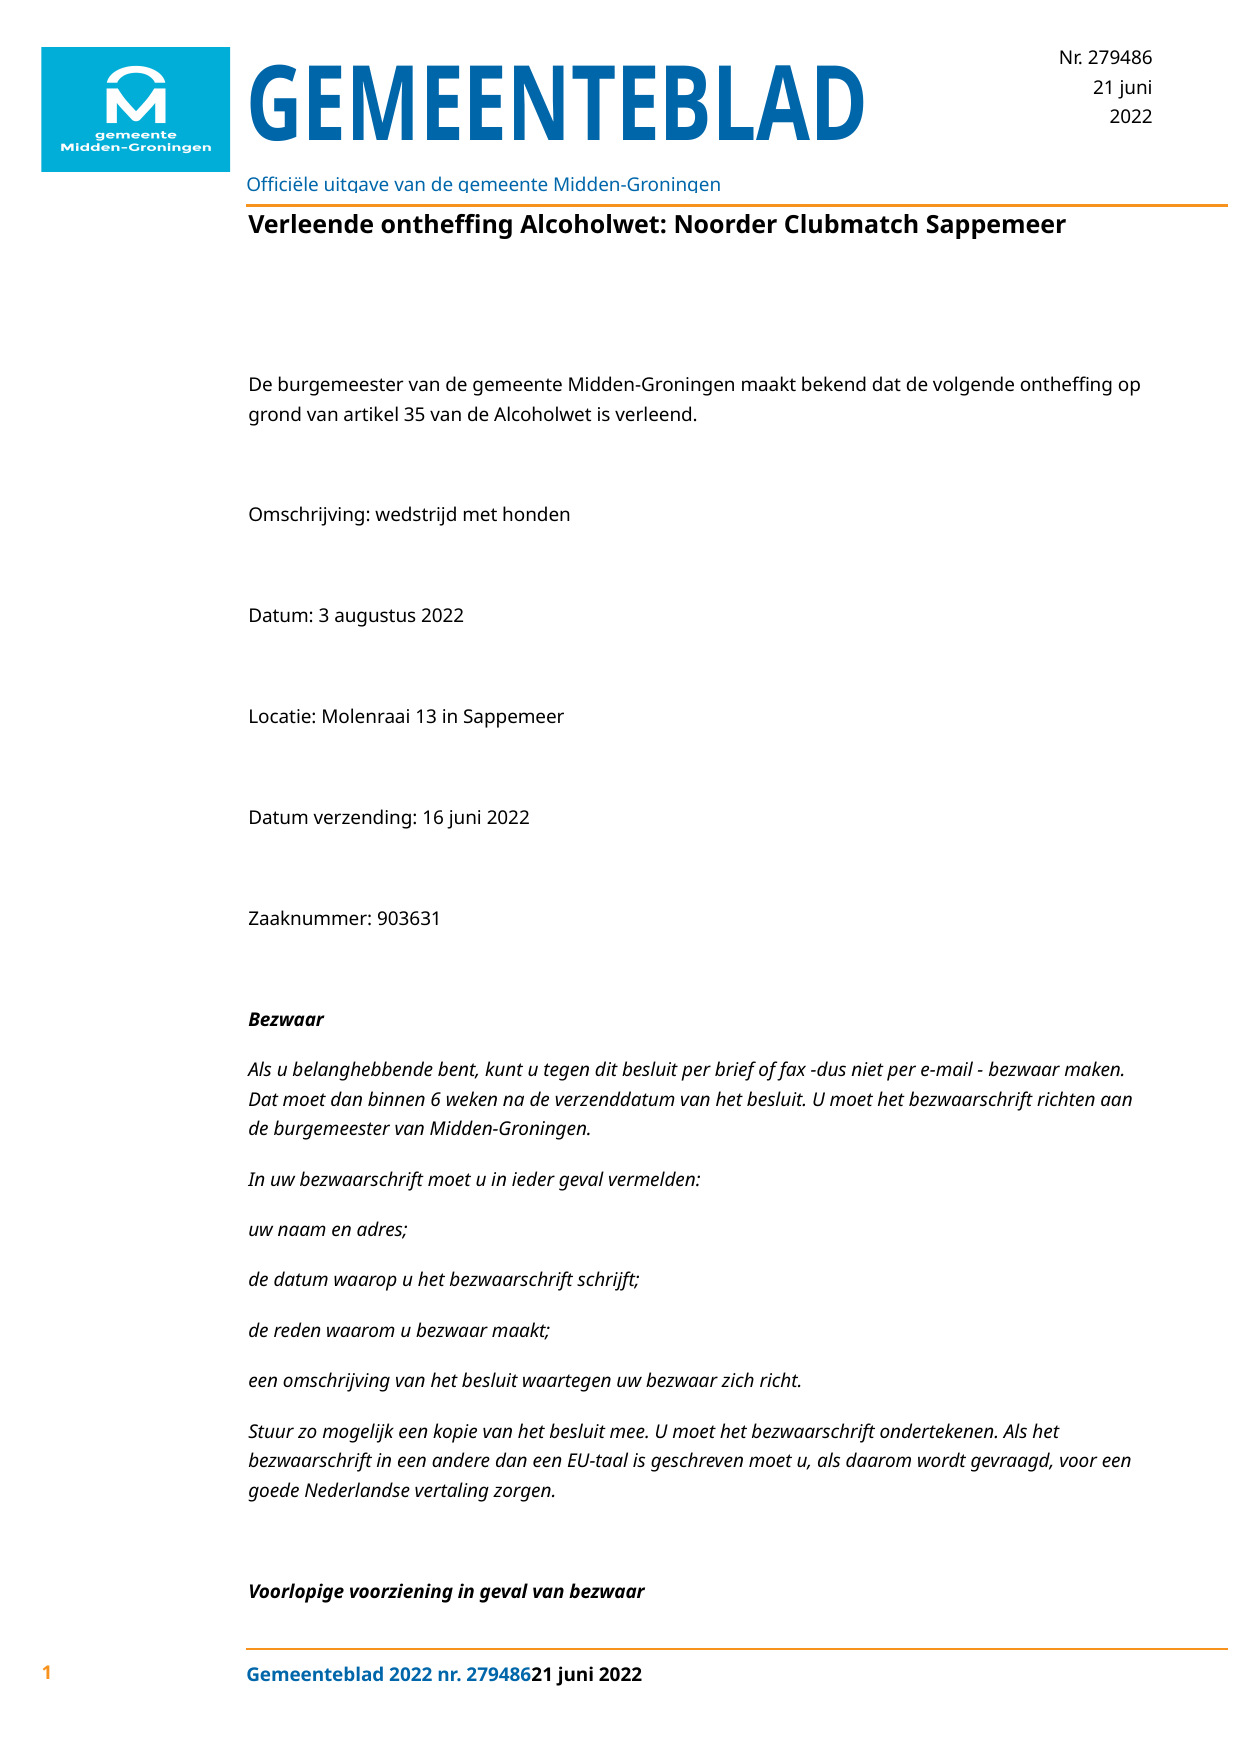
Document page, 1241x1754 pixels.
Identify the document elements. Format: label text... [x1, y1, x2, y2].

text uw naam en adres; [248, 1216, 1152, 1242]
text Verleende ontheffing Alcoholwet: Noorder Clubmatch Sappemeer [248, 207, 1152, 241]
text Zaaknummer: 903631 [248, 905, 1152, 931]
text Voorlopige voorziening in geval van bezwaar [248, 1578, 1152, 1603]
text In uw bezwaarschrift moet u in ieder geval vermelden: [248, 1166, 1152, 1191]
picture [184, 146, 190, 153]
text de reden waarom u bezwaar maakt; [248, 1317, 1152, 1343]
text Datum: 3 augustus 2022 [248, 602, 1152, 628]
picture [108, 66, 164, 82]
picture [107, 89, 165, 122]
text Bezwaar [248, 1006, 1152, 1031]
text Als u belanghebbende bent, kunt u tegen dit besluit per brief of fax -dus niet per e-mail - bezwaar maken. Dat moet dan binnen 6 weken na de verzenddatum van het besluit. U moet het bezwaarschrift richten aan de burgemeester van Midden-Groningen. [248, 1056, 1152, 1141]
text Datum verzending: 16 juni 2022 [248, 804, 1152, 830]
text een omschrijving van het besluit waartegen uw bezwaar zich richt. [248, 1367, 1152, 1393]
text Stuur zo mogelijk een kopie van het besluit mee. U moet het bezwaarschrift ondertekenen. Als het bezwaarschrift in een andere dan een EU-taal is geschreven moet u, als daarom wordt gevraagd, voor een goede Nederlandse vertaling zorgen. [248, 1418, 1152, 1503]
text De burgemeester van de gemeente Midden-Groningen maakt bekend dat de volgende ontheffing op grond van artikel 35 van de Alcoholwet is verleend. [248, 371, 1152, 426]
text de datum waarop u het bezwaarschrift schrijft; [248, 1267, 1152, 1292]
text Locatie: Molenraai 13 in Sappemeer [248, 703, 1152, 729]
text Omschrijving: wedstrijd met honden [248, 502, 1152, 527]
